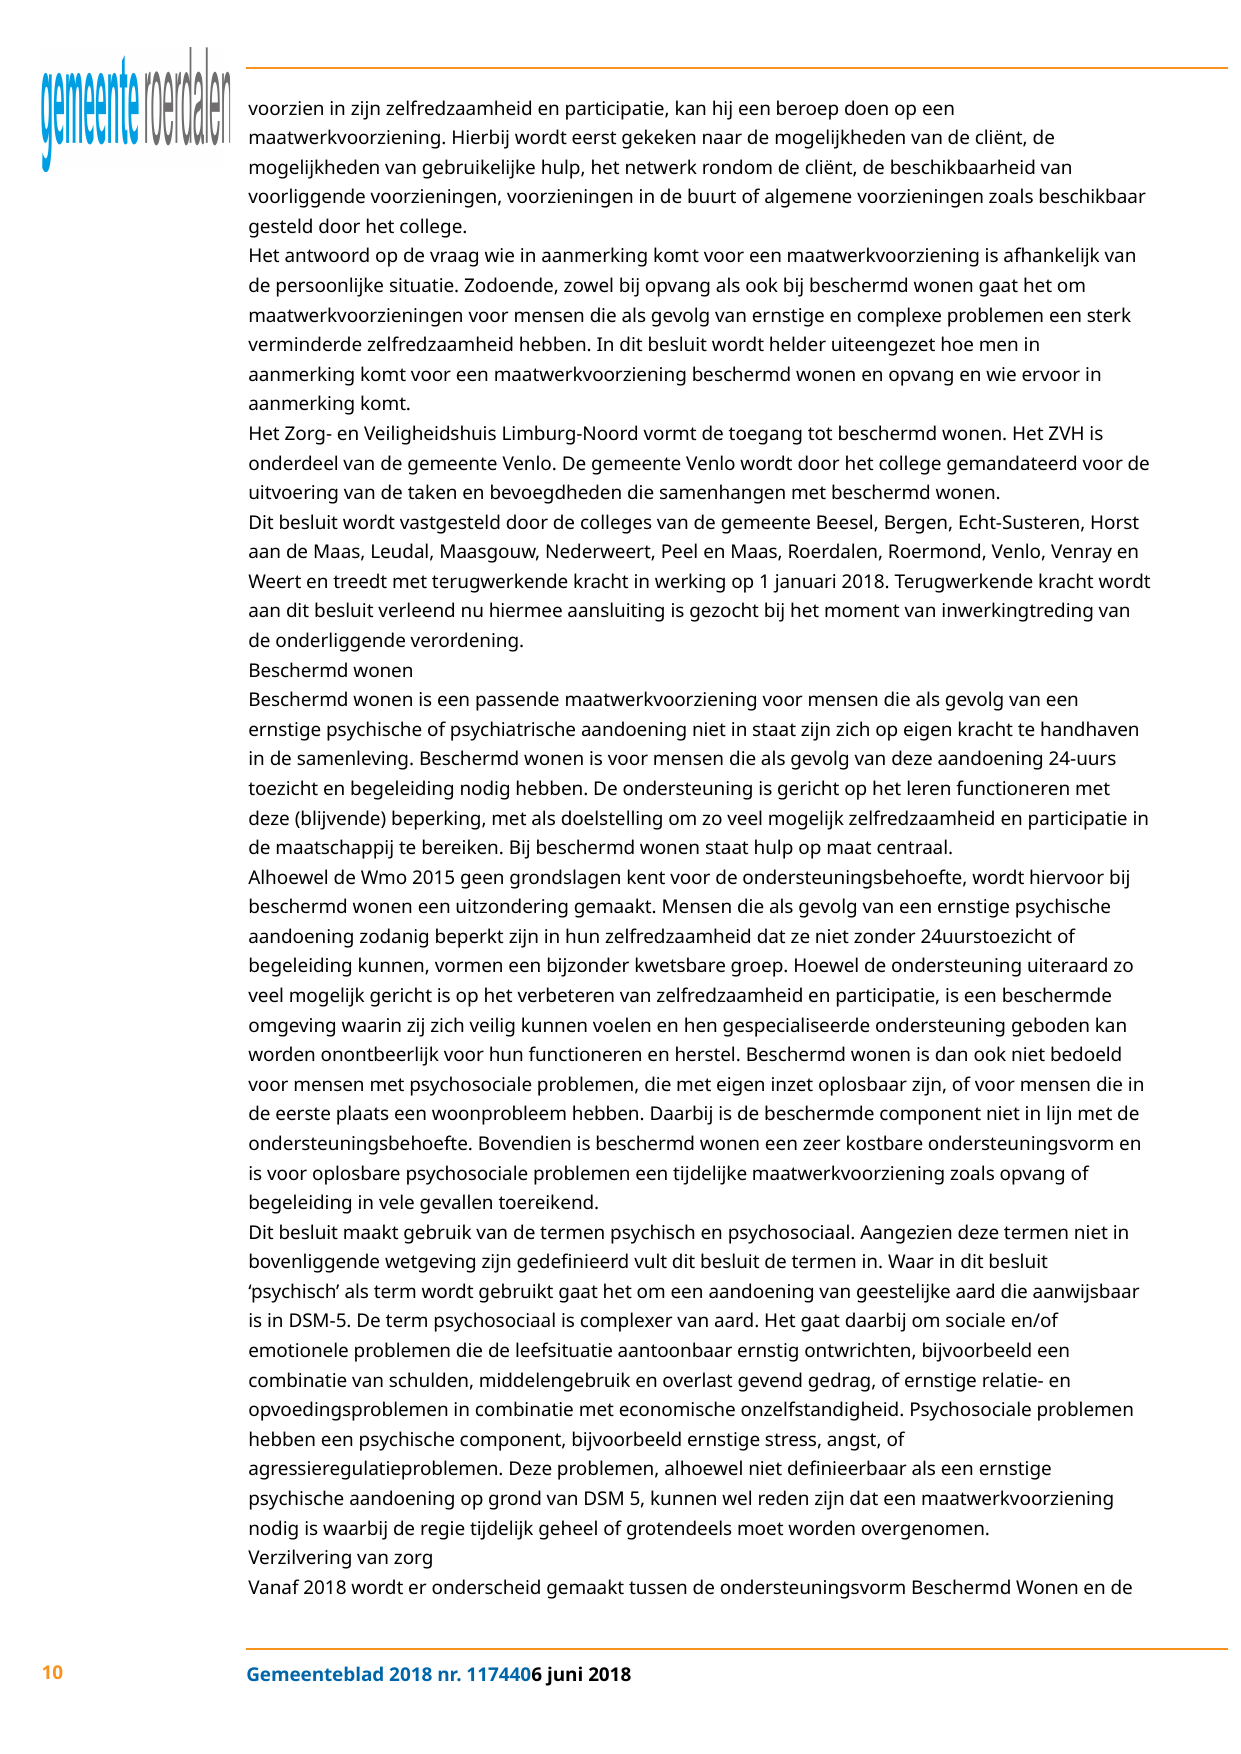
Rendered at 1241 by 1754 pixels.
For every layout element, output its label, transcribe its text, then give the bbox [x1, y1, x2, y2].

text ‘psychisch’ als term wordt gebruikt gaat het om een aandoening van geestelijke aard die aanwijsbaar is in DSM-5. De term psychosociaal is complexer van aard. Het gaat daarbij om sociale en/of emotionele problemen die de leefsituatie aantoonbaar ernstig ontwrichten, bijvoorbeeld een combinatie van schulden, middelengebruik en overlast gevend gedrag, of ernstige relatie- en opvoedingsproblemen in combinatie met economische onzelfstandigheid. Psychosociale problemen hebben een psychische component, bijvoorbeeld ernstige stress, angst, of agressieregulatieproblemen. Deze problemen, alhoewel niet definieerbaar als een ernstige psychische aandoening op grond van DSM 5, kunnen wel reden zijn dat een maatwerkvoorziening nodig is waarbij de regie tijdelijk geheel of grotendeels moet worden overgenomen. [248, 1278, 1152, 1541]
text Vanaf 2018 wordt er onderscheid gemaakt tussen de ondersteuningsvorm Beschermd Wonen en de [248, 1574, 1152, 1600]
text Het antwoord op de vraag wie in aanmerking komt voor een maatwerkvoorziening is afhankelijk van de persoonlijke situatie. Zodoende, zowel bij opvang als ook bij beschermd wonen gaat het om maatwerkvoorzieningen voor mensen die als gevolg van ernstige en complexe problemen een sterk verminderde zelfredzaamheid hebben. In dit besluit wordt helder uiteengezet hoe men in aanmerking komt voor een maatwerkvoorziening beschermd wonen en opvang en wie ervoor in aanmerking komt. [248, 243, 1152, 416]
text Beschermd wonen [248, 657, 1152, 683]
picture [41, 134, 48, 172]
text Verzilvering van zorg [248, 1544, 1152, 1570]
text Dit besluit wordt vastgesteld door de colleges van de gemeente Beesel, Bergen, Echt-Susteren, Horst aan de Maas, Leudal, Maasgouw, Nederweert, Peel en Maas, Roerdalen, Roermond, Venlo, Venray en Weert en treedt met terugwerkende kracht in werking op 1 januari 2018. Terugwerkende kracht wordt aan dit besluit verleend nu hiermee aansluiting is gezocht bij het moment van inwerkingtreding van de onderliggende verordening. [248, 509, 1152, 653]
text Het Zorg- en Veiligheidshuis Limburg-Noord vormt de toegang tot beschermd wonen. Het ZVH is onderdeel van de gemeente Venlo. De gemeente Venlo wordt door het college gemandateerd voor de uitvoering van de taken en bevoegdheden die samenhangen met beschermd wonen. [248, 420, 1152, 505]
text Beschermd wonen is een passende maatwerkvoorziening voor mensen die als gevolg van een ernstige psychische of psychiatrische aandoening niet in staat zijn zich op eigen kracht te handhaven in de samenleving. Beschermd wonen is voor mensen die als gevolg van deze aandoening 24-uurs toezicht en begeleiding nodig hebben. De ondersteuning is gericht op het leren functioneren met deze (blijvende) beperking, met als doelstelling om zo veel mogelijk zelfredzaamheid en participatie in de maatschappij te bereiken. Bij beschermd wonen staat hulp op maat centraal. [248, 686, 1152, 860]
text voorzien in zijn zelfredzaamheid en participatie, kan hij een beroep doen op een maatwerkvoorziening. Hierbij wordt eerst gekeken naar de mogelijkheden van de cliënt, de mogelijkheden van gebruikelijke hulp, het netwerk rondom de cliënt, de beschikbaarheid van voorliggende voorzieningen, voorzieningen in de buurt of algemene voorzieningen zoals beschikbaar gesteld door het college. [248, 95, 1152, 239]
text Dit besluit maakt gebruik van de termen psychisch en psychosociaal. Aangezien deze termen niet in bovenliggende wetgeving zijn gedefinieerd vult dit besluit de termen in. Waar in dit besluit [248, 1219, 1152, 1274]
text Alhoewel de Wmo 2015 geen grondslagen kent voor de ondersteuningsbehoefte, wordt hiervoor bij beschermd wonen een uitzondering gemaakt. Mensen die als gevolg van een ernstige psychische aandoening zodanig beperkt zijn in hun zelfredzaamheid dat ze niet zonder 24uurstoezicht of begeleiding kunnen, vormen een bijzonder kwetsbare groep. Hoewel de ondersteuning uiteraard zo veel mogelijk gericht is op het verbeteren van zelfredzaamheid en participatie, is een beschermde omgeving waarin zij zich veilig kunnen voelen en hen gespecialiseerde ondersteuning geboden kan worden onontbeerlijk voor hun functioneren en herstel. Beschermd wonen is dan ook niet bedoeld voor mensen met psychosociale problemen, die met eigen inzet oplosbaar zijn, of voor mensen die in de eerste plaats een woonprobleem hebben. Daarbij is de beschermde component niet in lijn met de ondersteuningsbehoefte. Bovendien is beschermd wonen een zeer kostbare ondersteuningsvorm en is voor oplosbare psychosociale problemen een tijdelijke maatwerkvoorziening zoals opvang of begeleiding in vele gevallen toereikend. [248, 864, 1152, 1215]
picture [41, 47, 231, 172]
